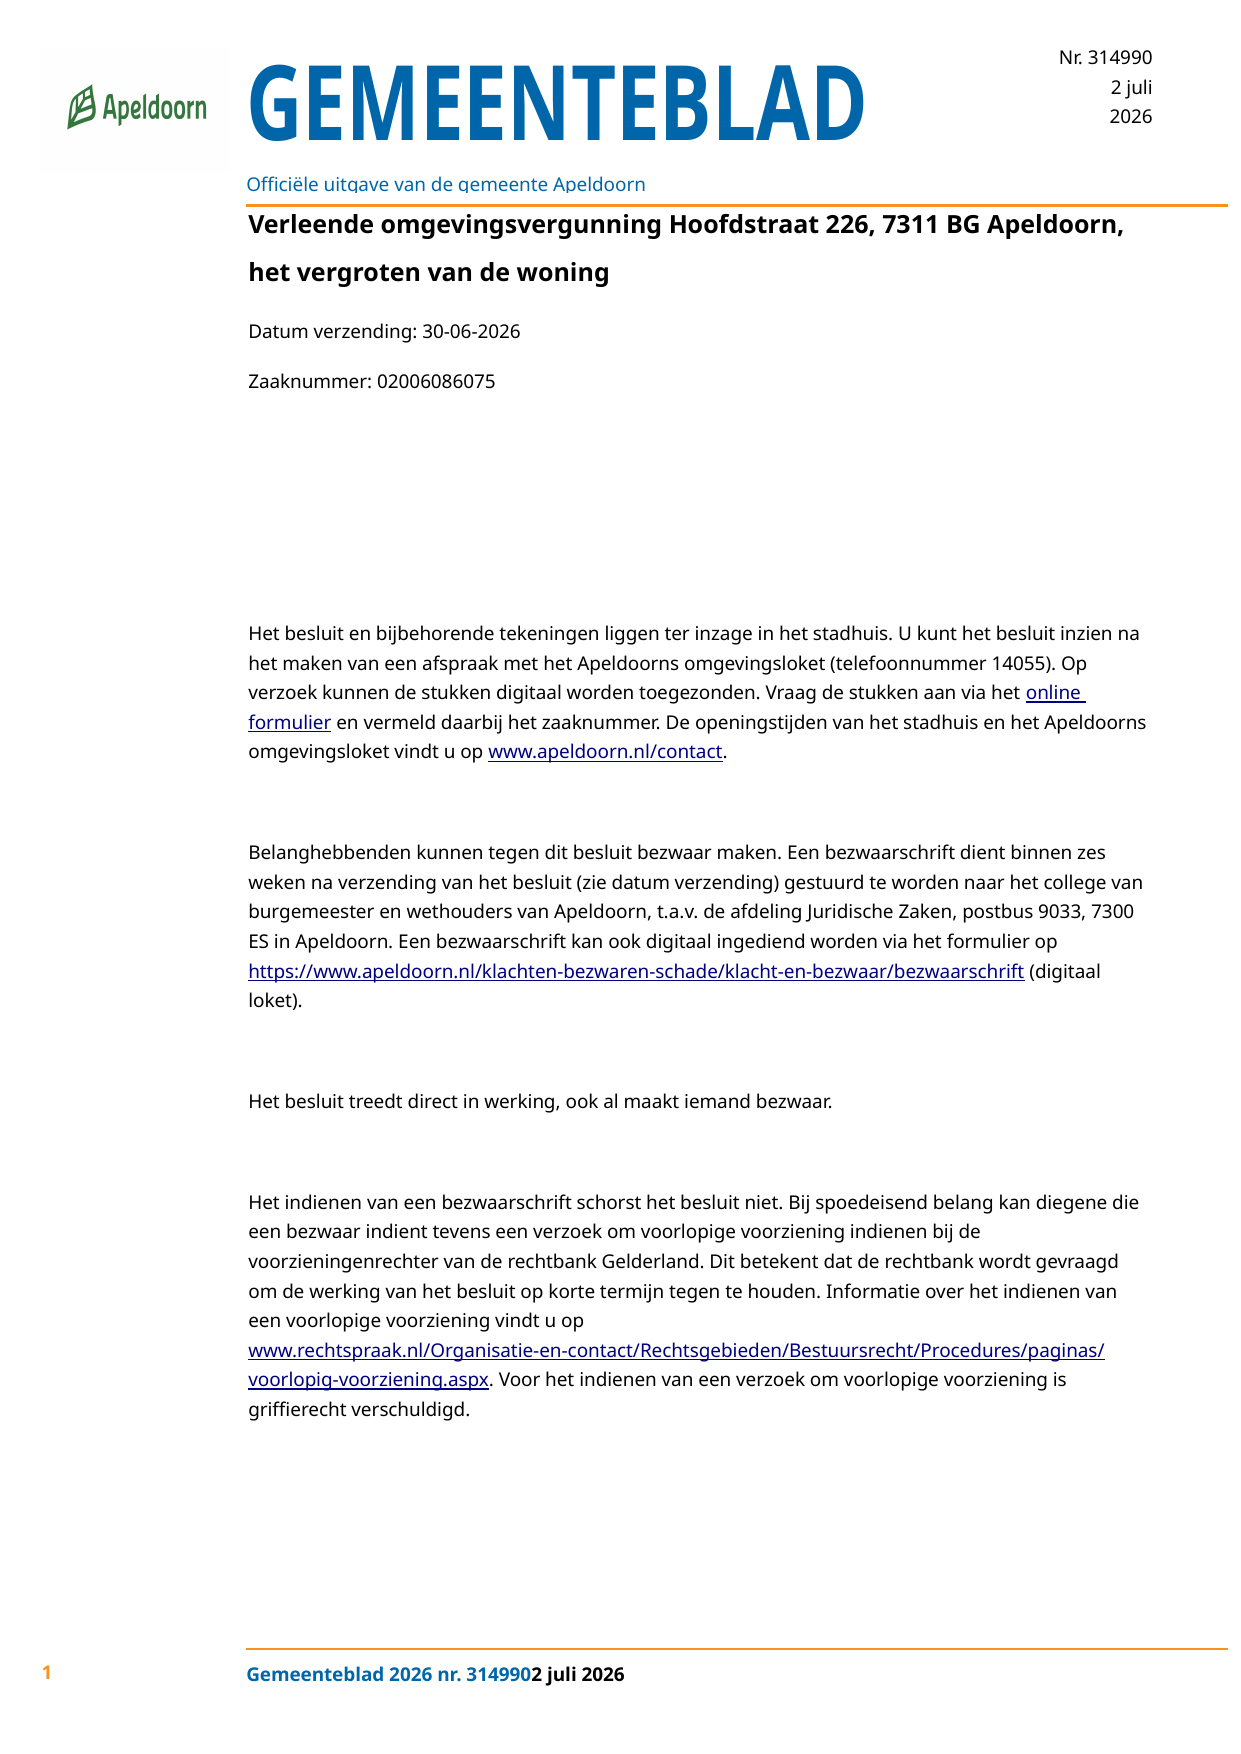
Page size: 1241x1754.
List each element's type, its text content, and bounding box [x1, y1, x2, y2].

text Verleende omgevingsvergunning Hoofdstraat 226, 7311 BG Apeldoorn, het vergroten van de woning [248, 207, 1152, 288]
text Het besluit treedt direct in werking, ook al maakt iemand bezwaar. [248, 1088, 1152, 1114]
text Het indienen van een bezwaarschrift schorst het besluit niet. Bij spoedeisend belang kan diegene die een bezwaar indient tevens een verzoek om voorlopige voorziening indienen bij de voorzieningenrechter van de rechtbank Gelderland. Dit betekent dat de rechtbank wordt gevraagd om de werking van het besluit op korte termijn tegen te houden. Informatie over het indienen van een voorlopige voorziening vindt u op www.rechtspraak.nl/Organisatie-en-contact/Rechtsgebieden/Bestuursrecht/Procedures/paginas/voorlopig-voorziening.aspx. Voor het indienen van een verzoek om voorlopige voorziening is griffierecht verschuldigd. [248, 1189, 1152, 1422]
picture [41, 47, 231, 172]
text Belanghebbenden kunnen tegen dit besluit bezwaar maken. Een bezwaarschrift dient binnen zes weken na verzending van het besluit (zie datum verzending) gestuurd te worden naar het college van burgemeester en wethouders van Apeldoorn, t.a.v. de afdeling Juridische Zaken, postbus 9033, 7300 ES in Apeldoorn. Een bezwaarschrift kan ook digitaal ingediend worden via het formulier op https://www.apeldoorn.nl/klachten-bezwaren-schade/klacht-en-bezwaar/bezwaarschrift (digitaal loket). [248, 839, 1152, 1013]
text Datum verzending: 30-06-2026 [248, 318, 1152, 344]
text Zaaknummer: 02006086075 [248, 368, 1152, 394]
text Het besluit en bijbehorende tekeningen liggen ter inzage in het stadhuis. U kunt het besluit inzien na het maken van een afspraak met het Apeldoorns omgevingsloket (telefoonnummer 14055). Op verzoek kunnen de stukken digitaal worden toegezonden. Vraag de stukken aan via het online formulier en vermeld daarbij het zaaknummer. De openingstijden van het stadhuis en het Apeldoorns omgevingsloket vindt u op www.apeldoorn.nl/contact. [248, 620, 1152, 764]
